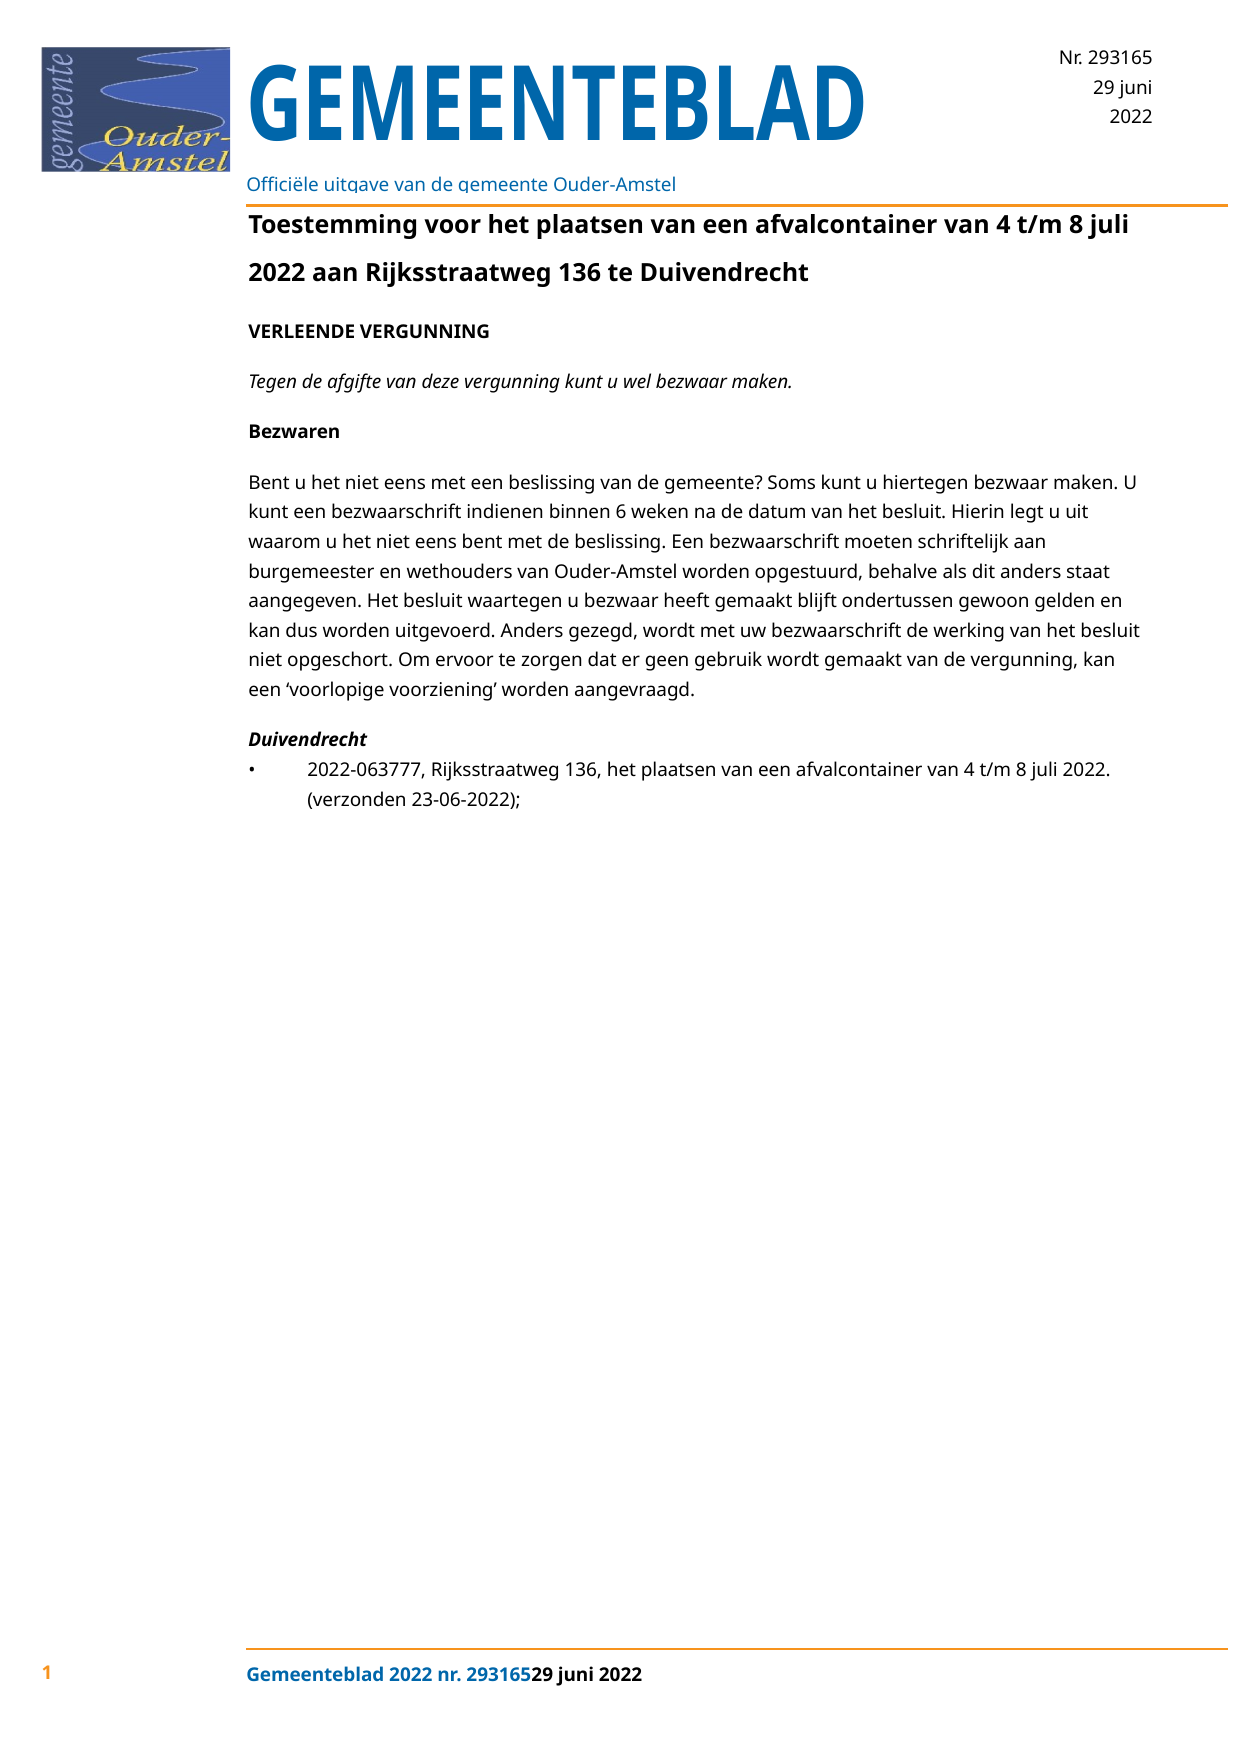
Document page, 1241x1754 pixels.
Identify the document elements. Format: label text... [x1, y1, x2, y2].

list 2022-063777, Rijksstraatweg 136, het plaatsen van een afvalcontainer van 4 t/m 8 juli 2022. (verzonden 23-06-2022); [248, 756, 1152, 812]
picture [41, 47, 231, 172]
text Bent u het niet eens met een beslissing van de gemeente? Soms kunt u hiertegen bezwaar maken. U kunt een bezwaarschrift indienen binnen 6 weken na de datum van het besluit. Hierin legt u uit waarom u het niet eens bent met de beslissing. Een bezwaarschrift moeten schriftelijk aan burgemeester en wethouders van Ouder-Amstel worden opgestuurd, behalve als dit anders staat aangegeven. Het besluit waartegen u bezwaar heeft gemaakt blijft ondertussen gewoon gelden en kan dus worden uitgevoerd. Anders gezegd, wordt met uw bezwaarschrift de werking van het besluit niet opgeschort. Om ervoor te zorgen dat er geen gebruik wordt gemaakt van de vergunning, kan een ‘voorlopige voorziening’ worden aangevraagd. [248, 469, 1152, 702]
text Duivendrecht [248, 727, 1152, 752]
text Tegen de afgifte van deze vergunning kunt u wel bezwaar maken. [248, 368, 1152, 394]
text Bezwaren [248, 419, 1152, 444]
text VERLEENDE VERGUNNING [248, 318, 1152, 344]
text Toestemming voor het plaatsen van een afvalcontainer van 4 t/m 8 juli 2022 aan Rijksstraatweg 136 te Duivendrecht [248, 207, 1152, 288]
